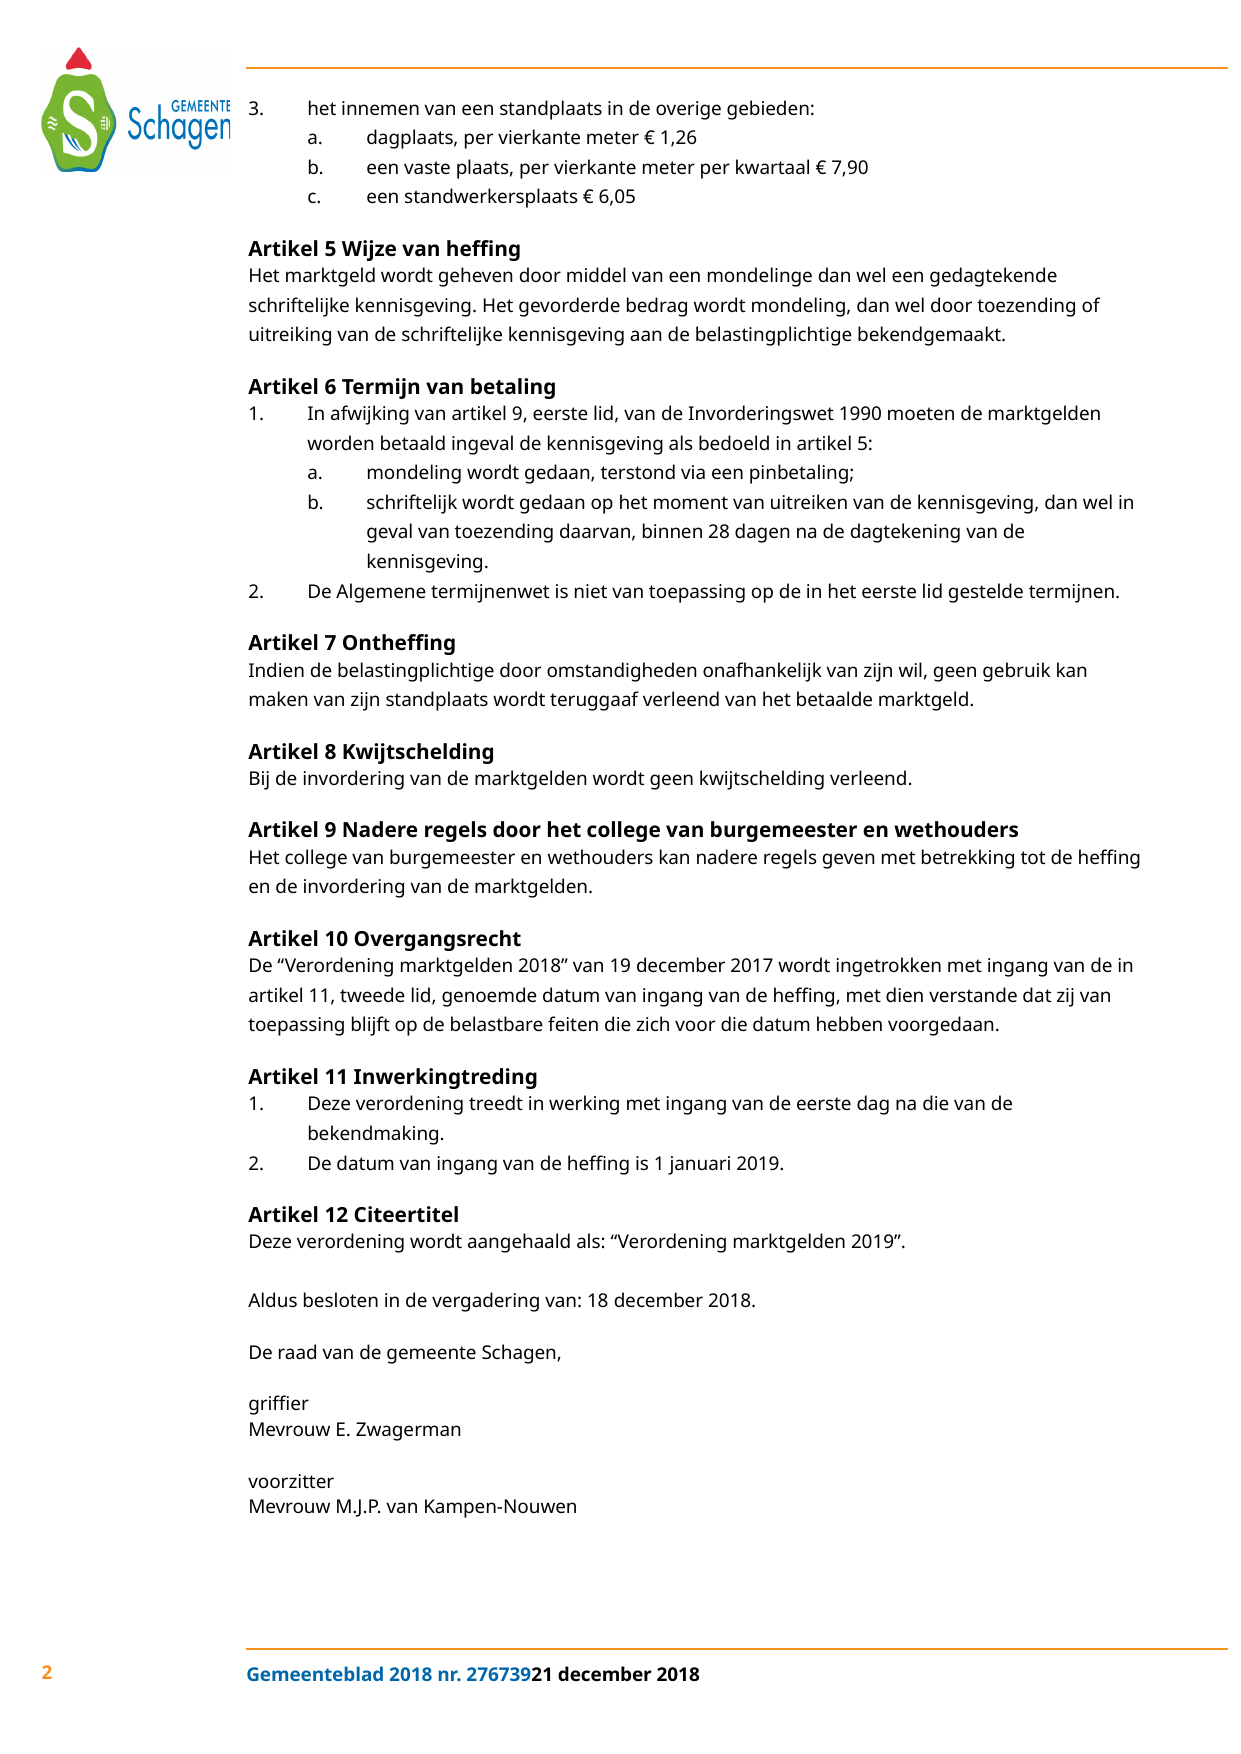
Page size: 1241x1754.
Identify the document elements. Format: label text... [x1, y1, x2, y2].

text Het college van burgemeester en wethouders kan nadere regels geven met betrekking tot de heffing en de invordering van de marktgelden. [248, 844, 1152, 899]
text Artikel 9 Nadere regels door het college van burgemeester en wethouders [248, 816, 1152, 844]
picture [41, 47, 231, 172]
list In afwijking van artikel 9, eerste lid, van de Invorderingswet 1990 moeten de marktgelden worden betaald ingeval de kennisgeving als bedoeld in artikel 5: [248, 400, 1152, 456]
list Deze verordening treedt in werking met ingang van de eerste dag na die van de bekendmaking. [248, 1091, 1152, 1146]
list het innemen van een standplaats in de overige gebieden: [248, 95, 1152, 121]
list mondeling wordt gedaan, terstond via een pinbetaling; [307, 459, 1152, 485]
text Het marktgeld wordt geheven door middel van een mondelinge dan wel een gedagtekende schriftelijke kennisgeving. Het gevorderde bedrag wordt mondeling, dan wel door toezending of uitreiking van de schriftelijke kennisgeving aan de belastingplichtige bekendgemaakt. [248, 262, 1152, 347]
text Indien de belastingplichtige door omstandigheden onafhankelijk van zijn wil, geen gebruik kan maken van zijn standplaats wordt teruggaaf verleend van het betaalde marktgeld. [248, 657, 1152, 712]
text Aldus besloten in de vergadering van: 18 december 2018. [248, 1288, 1152, 1313]
text Mevrouw M.J.P. van Kampen-Nouwen [248, 1493, 1152, 1519]
text Mevrouw E. Zwagerman [248, 1416, 1152, 1442]
text Artikel 12 Citeertitel [248, 1200, 1152, 1228]
list dagplaats, per vierkante meter € 1,26 [307, 124, 1152, 150]
list De datum van ingang van de heffing is 1 januari 2019. [248, 1150, 1152, 1175]
text Artikel 6 Termijn van betaling [248, 372, 1152, 400]
text Artikel 7 Ontheffing [248, 628, 1152, 657]
text De “Verordening marktgelden 2018” van 19 december 2017 wordt ingetrokken met ingang van de in artikel 11, tweede lid, genoemde datum van ingang van de heffing, met dien verstande dat zij van toepassing blijft op de belastbare feiten die zich voor die datum hebben voorgedaan. [248, 952, 1152, 1037]
text voorzitter [248, 1468, 1152, 1493]
list een standwerkersplaats € 6,05 [307, 183, 1152, 209]
list een vaste plaats, per vierkante meter per kwartaal € 7,90 [307, 154, 1152, 180]
text Artikel 8 Kwijtschelding [248, 737, 1152, 765]
list schriftelijk wordt gedaan op het moment van uitreiken van de kennisgeving, dan wel in geval van toezending daarvan, binnen 28 dagen na de dagtekening van de kennisgeving. [307, 489, 1152, 574]
text Deze verordening wordt aangehaald als: “Verordening marktgelden 2019”. [248, 1228, 1152, 1254]
text Artikel 11 Inwerkingtreding [248, 1062, 1152, 1091]
text griffier [248, 1391, 1152, 1416]
text Artikel 5 Wijze van heffing [248, 234, 1152, 262]
text De raad van de gemeente Schagen, [248, 1339, 1152, 1365]
text Bij de invordering van de marktgelden wordt geen kwijtschelding verleend. [248, 765, 1152, 791]
text Artikel 10 Overgangsrecht [248, 924, 1152, 952]
list De Algemene termijnenwet is niet van toepassing op de in het eerste lid gestelde termijnen. [248, 578, 1152, 604]
